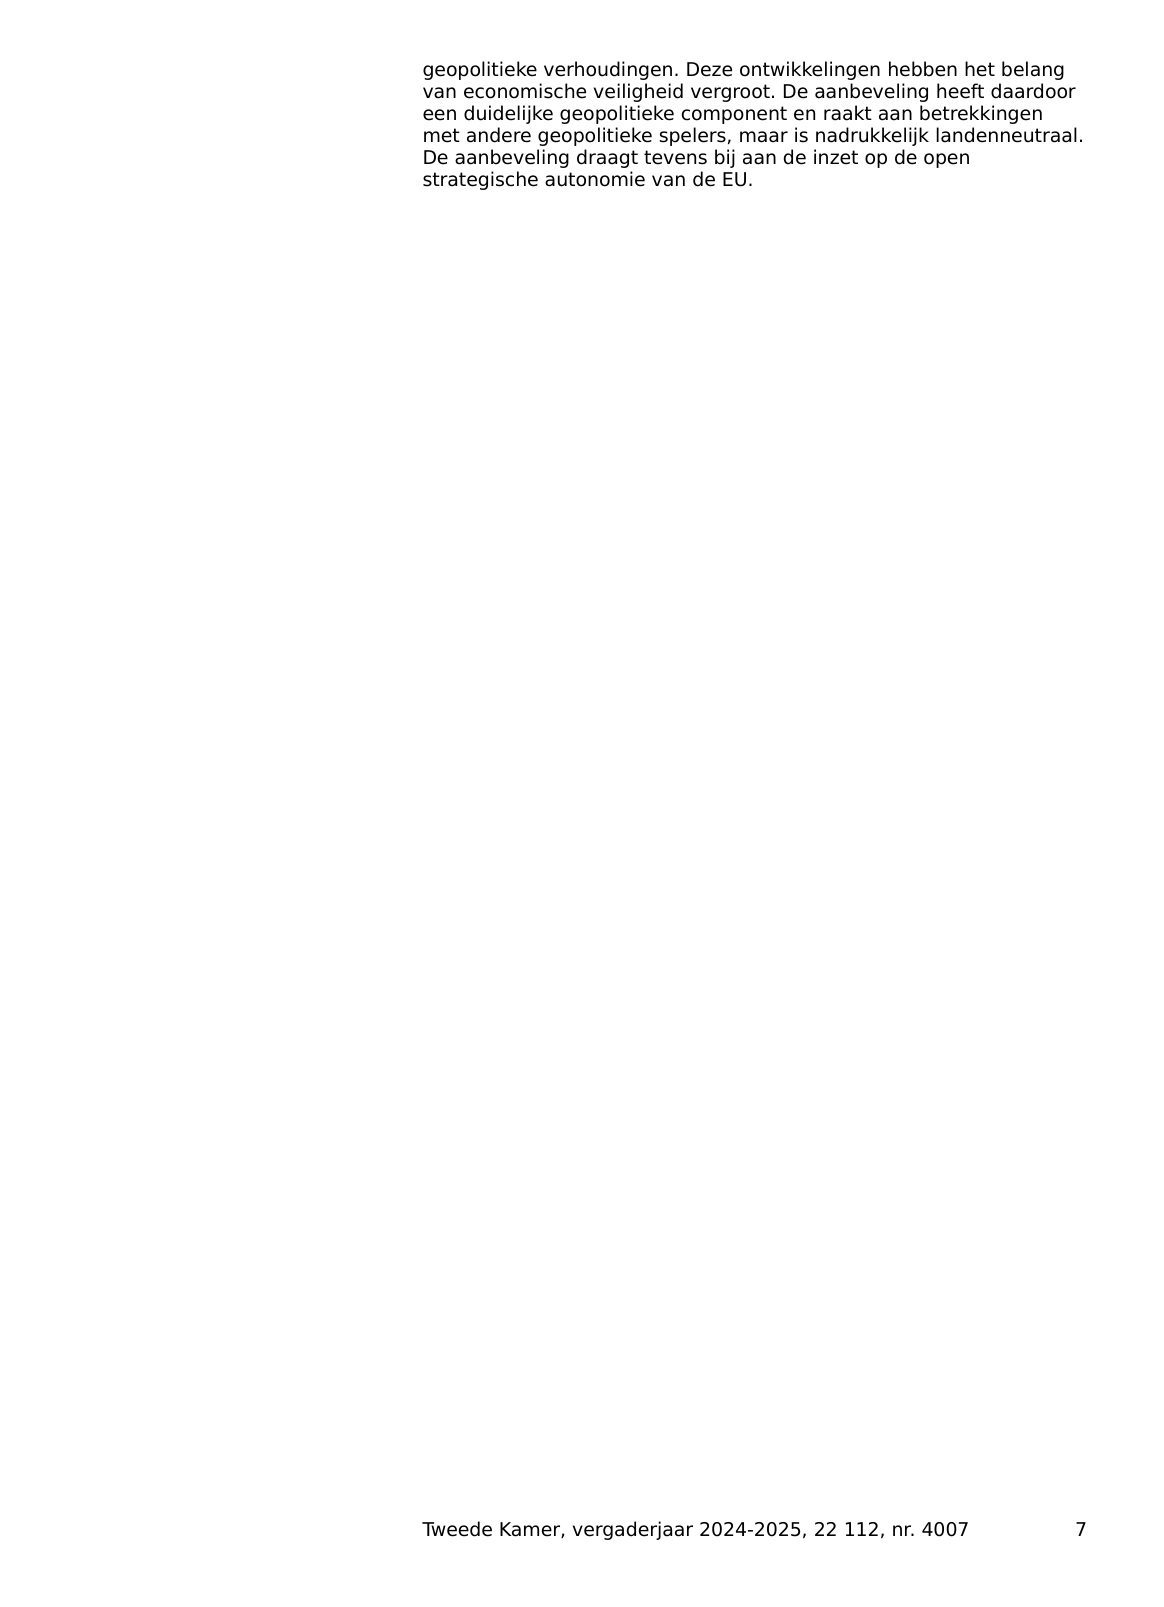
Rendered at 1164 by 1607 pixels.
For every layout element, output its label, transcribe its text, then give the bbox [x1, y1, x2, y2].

text geopolitieke verhoudingen. Deze ontwikkelingen hebben het belang van economische veiligheid vergroot. De aanbeveling heeft daardoor een duidelijke geopolitieke component en raakt aan betrekkingen met andere geopolitieke spelers, maar is nadrukkelijk landenneutraal. De aanbeveling draagt tevens bij aan de inzet op de open strategische autonomie van de EU. [422, 59, 1087, 191]
